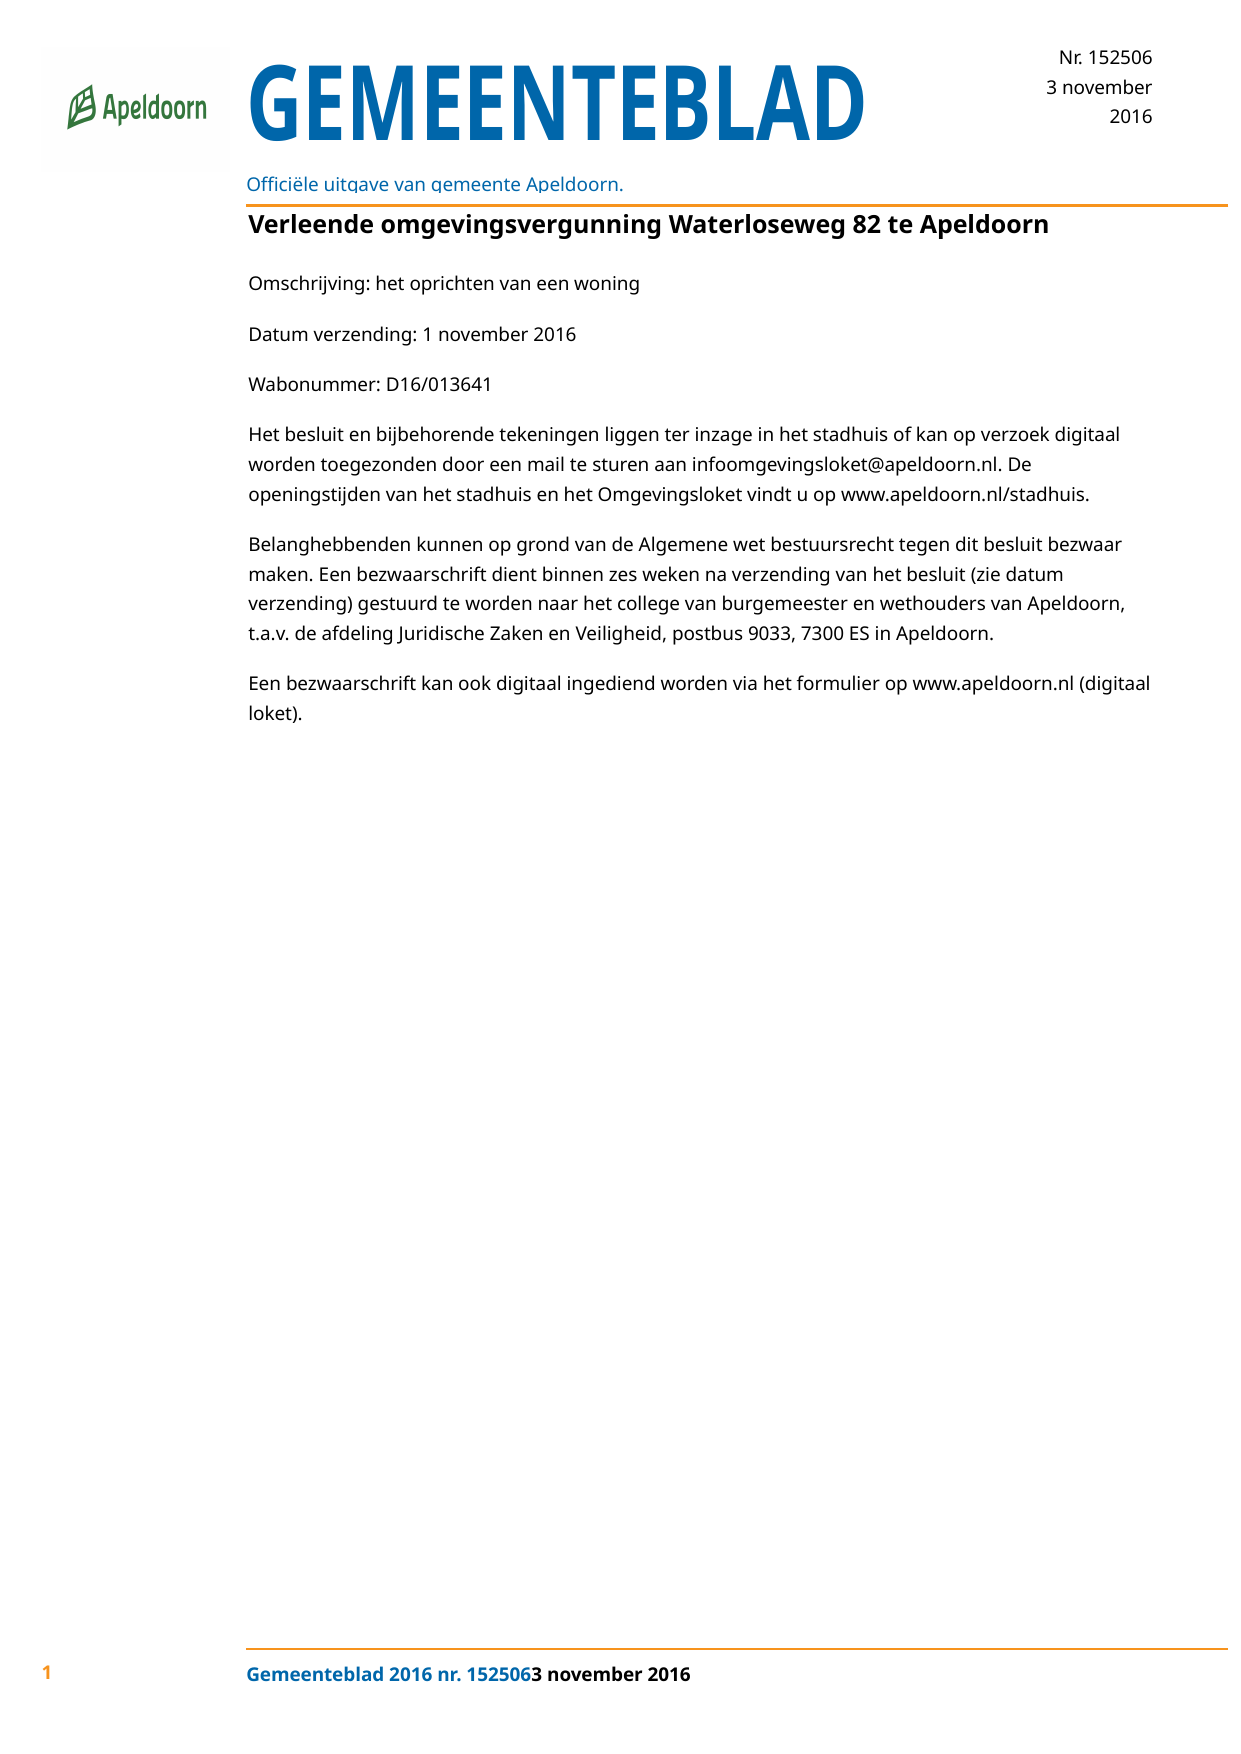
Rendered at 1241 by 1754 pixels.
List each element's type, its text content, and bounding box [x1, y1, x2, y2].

text Verleende omgevingsvergunning Waterloseweg 82 te Apeldoorn [248, 207, 1152, 241]
text Datum verzending: 1 november 2016 [248, 321, 1152, 346]
text Een bezwaarschrift kan ook digitaal ingediend worden via het formulier op www.apeldoorn.nl (digitaal loket). [248, 670, 1152, 726]
text Het besluit en bijbehorende tekeningen liggen ter inzage in het stadhuis of kan op verzoek digitaal worden toegezonden door een mail te sturen aan infoomgevingsloket@apeldoorn.nl. De openingstijden van het stadhuis en het Omgevingsloket vindt u op www.apeldoorn.nl/stadhuis. [248, 422, 1152, 506]
picture [41, 47, 231, 172]
text Belanghebbenden kunnen op grond van de Algemene wet bestuursrecht tegen dit besluit bezwaar maken. Een bezwaarschrift dient binnen zes weken na verzending van het besluit (zie datum verzending) gestuurd te worden naar het college van burgemeester en wethouders van Apeldoorn, t.a.v. de afdeling Juridische Zaken en Veiligheid, postbus 9033, 7300 ES in Apeldoorn. [248, 531, 1152, 646]
text Omschrijving: het oprichten van een woning [248, 270, 1152, 296]
text Wabonummer: D16/013641 [248, 371, 1152, 397]
